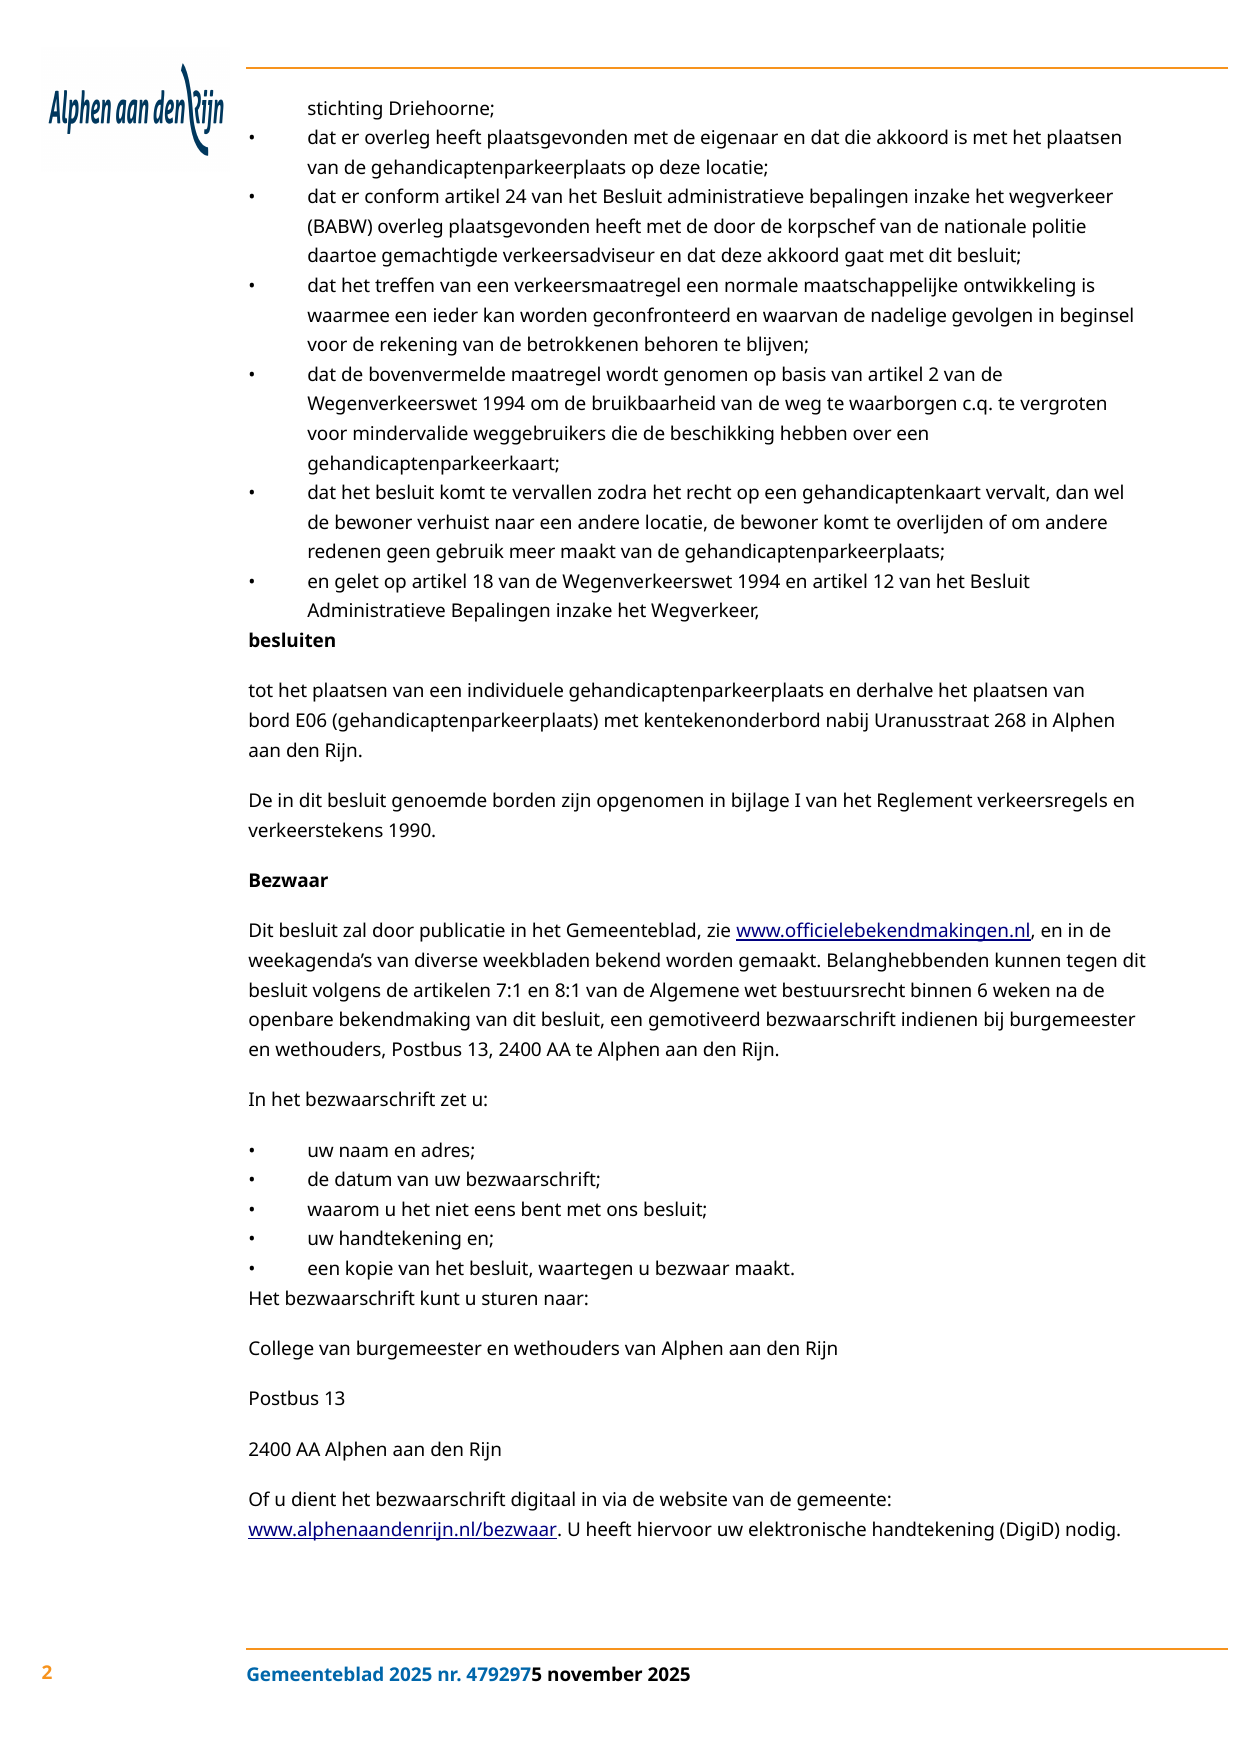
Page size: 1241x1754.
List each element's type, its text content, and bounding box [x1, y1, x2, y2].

text Postbus 13 [248, 1386, 1152, 1411]
list dat er conform artikel 24 van het Besluit administratieve bepalingen inzake het wegverkeer (BABW) overleg plaatsgevonden heeft met de door de korpschef van de nationale politie daartoe gemachtigde verkeersadviseur en dat deze akkoord gaat met dit besluit; [248, 183, 1152, 268]
text In het bezwaarschrift zet u: [248, 1086, 1152, 1112]
text tot het plaatsen van een individuele gehandicaptenparkeerplaats en derhalve het plaatsen van bord E06 (gehandicaptenparkeerplaats) met kentekenonderbord nabij Uranusstraat 268 in Alphen aan den Rijn. [248, 678, 1152, 763]
list uw handtekening en; [248, 1226, 1152, 1251]
text Bezwaar [248, 867, 1152, 893]
picture [41, 47, 231, 172]
list dat het treffen van een verkeersmaatregel een normale maatschappelijke ontwikkeling is waarmee een ieder kan worden geconfronteerd en waarvan de nadelige gevolgen in beginsel voor de rekening van de betrokkenen behoren te blijven; [248, 272, 1152, 357]
list dat het besluit komt te vervallen zodra het recht op een gehandicaptenkaart vervalt, dan wel de bewoner verhuist naar een andere locatie, de bewoner komt te overlijden of om andere redenen geen gebruik meer maakt van de gehandicaptenparkeerplaats; [248, 479, 1152, 564]
text College van burgemeester en wethouders van Alphen aan den Rijn [248, 1335, 1152, 1361]
list dat er overleg heeft plaatsgevonden met de eigenaar en dat die akkoord is met het plaatsen van de gehandicaptenparkeerplaats op deze locatie; [248, 124, 1152, 180]
list de datum van uw bezwaarschrift; [248, 1166, 1152, 1192]
list een kopie van het besluit, waartegen u bezwaar maakt. [248, 1255, 1152, 1281]
list waarom u het niet eens bent met ons besluit; [248, 1196, 1152, 1222]
list stichting Driehoorne; [248, 95, 1152, 121]
text besluiten [248, 627, 1152, 653]
text Of u dient het bezwaarschrift digitaal in via de website van de gemeente: www.alphenaandenrijn.nl/bezwaar. U heeft hiervoor uw elektronische handtekening (DigiD) nodig. [248, 1486, 1152, 1542]
text Dit besluit zal door publicatie in het Gemeenteblad, zie www.officielebekendmakingen.nl, en in de weekagenda’s van diverse weekbladen bekend worden gemaakt. Belanghebbenden kunnen tegen dit besluit volgens de artikelen 7:1 en 8:1 van de Algemene wet bestuursrecht binnen 6 weken na de openbare bekendmaking van dit besluit, een gemotiveerd bezwaarschrift indienen bij burgemeester en wethouders, Postbus 13, 2400 AA te Alphen aan den Rijn. [248, 918, 1152, 1062]
text Het bezwaarschrift kunt u sturen naar: [248, 1285, 1152, 1311]
list en gelet op artikel 18 van de Wegenverkeerswet 1994 en artikel 12 van het Besluit Administratieve Bepalingen inzake het Wegverkeer, [248, 568, 1152, 623]
list uw naam en adres; [248, 1137, 1152, 1163]
list dat de bovenvermelde maatregel wordt genomen op basis van artikel 2 van de Wegenverkeerswet 1994 om de bruikbaarheid van de weg te waarborgen c.q. te vergroten voor mindervalide weggebruikers die de beschikking hebben over een gehandicaptenparkeerkaart; [248, 361, 1152, 476]
text 2400 AA Alphen aan den Rijn [248, 1436, 1152, 1462]
text De in dit besluit genoemde borden zijn opgenomen in bijlage I van het Reglement verkeersregels en verkeerstekens 1990. [248, 787, 1152, 843]
